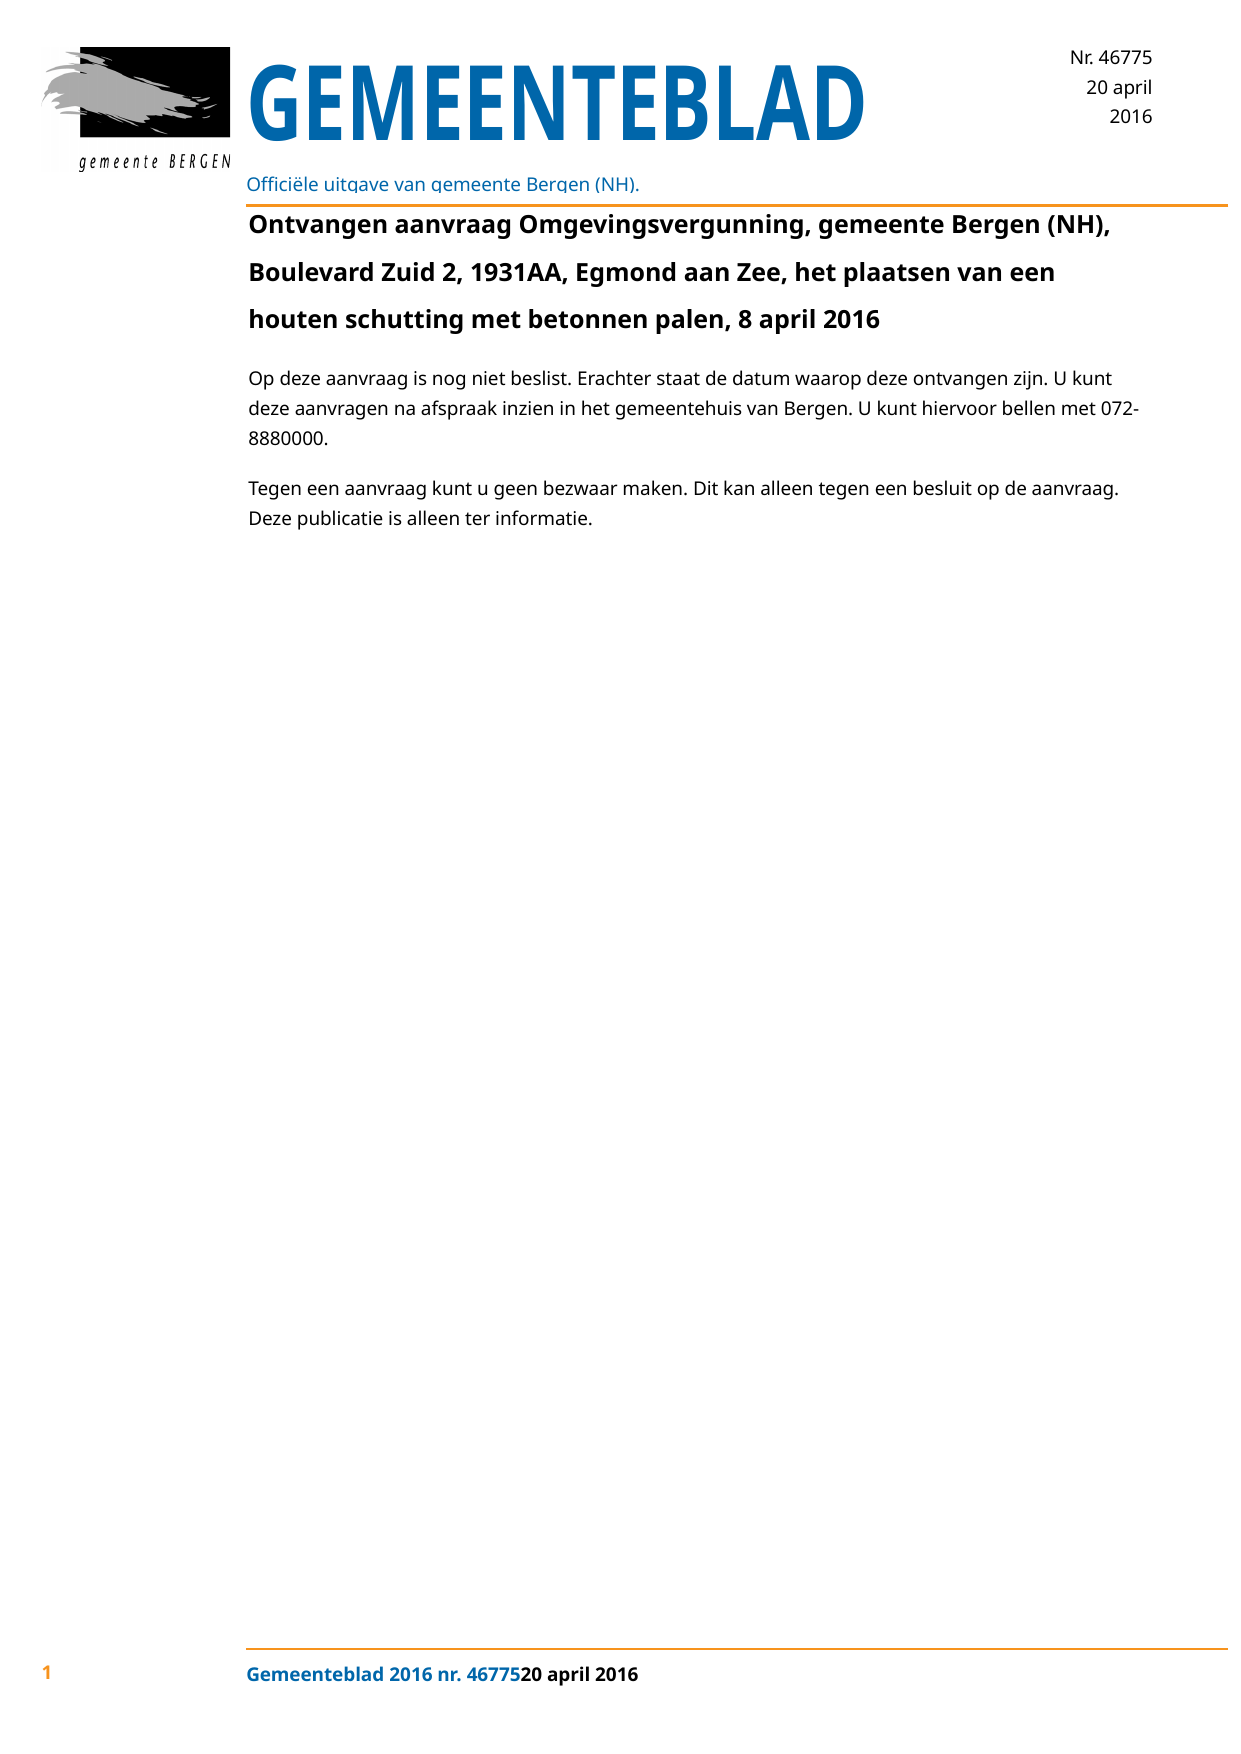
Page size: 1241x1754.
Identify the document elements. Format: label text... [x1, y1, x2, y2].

text Op deze aanvraag is nog niet beslist. Erachter staat de datum waarop deze ontvangen zijn. U kunt deze aanvragen na afspraak inzien in het gemeentehuis van Bergen. U kunt hiervoor bellen met 072-8880000. [248, 366, 1152, 450]
picture [41, 47, 231, 172]
text Tegen een aanvraag kunt u geen bezwaar maken. Dit kan alleen tegen een besluit op de aanvraag. Deze publicatie is alleen ter informatie. [248, 475, 1152, 530]
text Ontvangen aanvraag Omgevingsvergunning, gemeente Bergen (NH), Boulevard Zuid 2, 1931AA, Egmond aan Zee, het plaatsen van een houten schutting met betonnen palen, 8 april 2016 [248, 207, 1152, 336]
